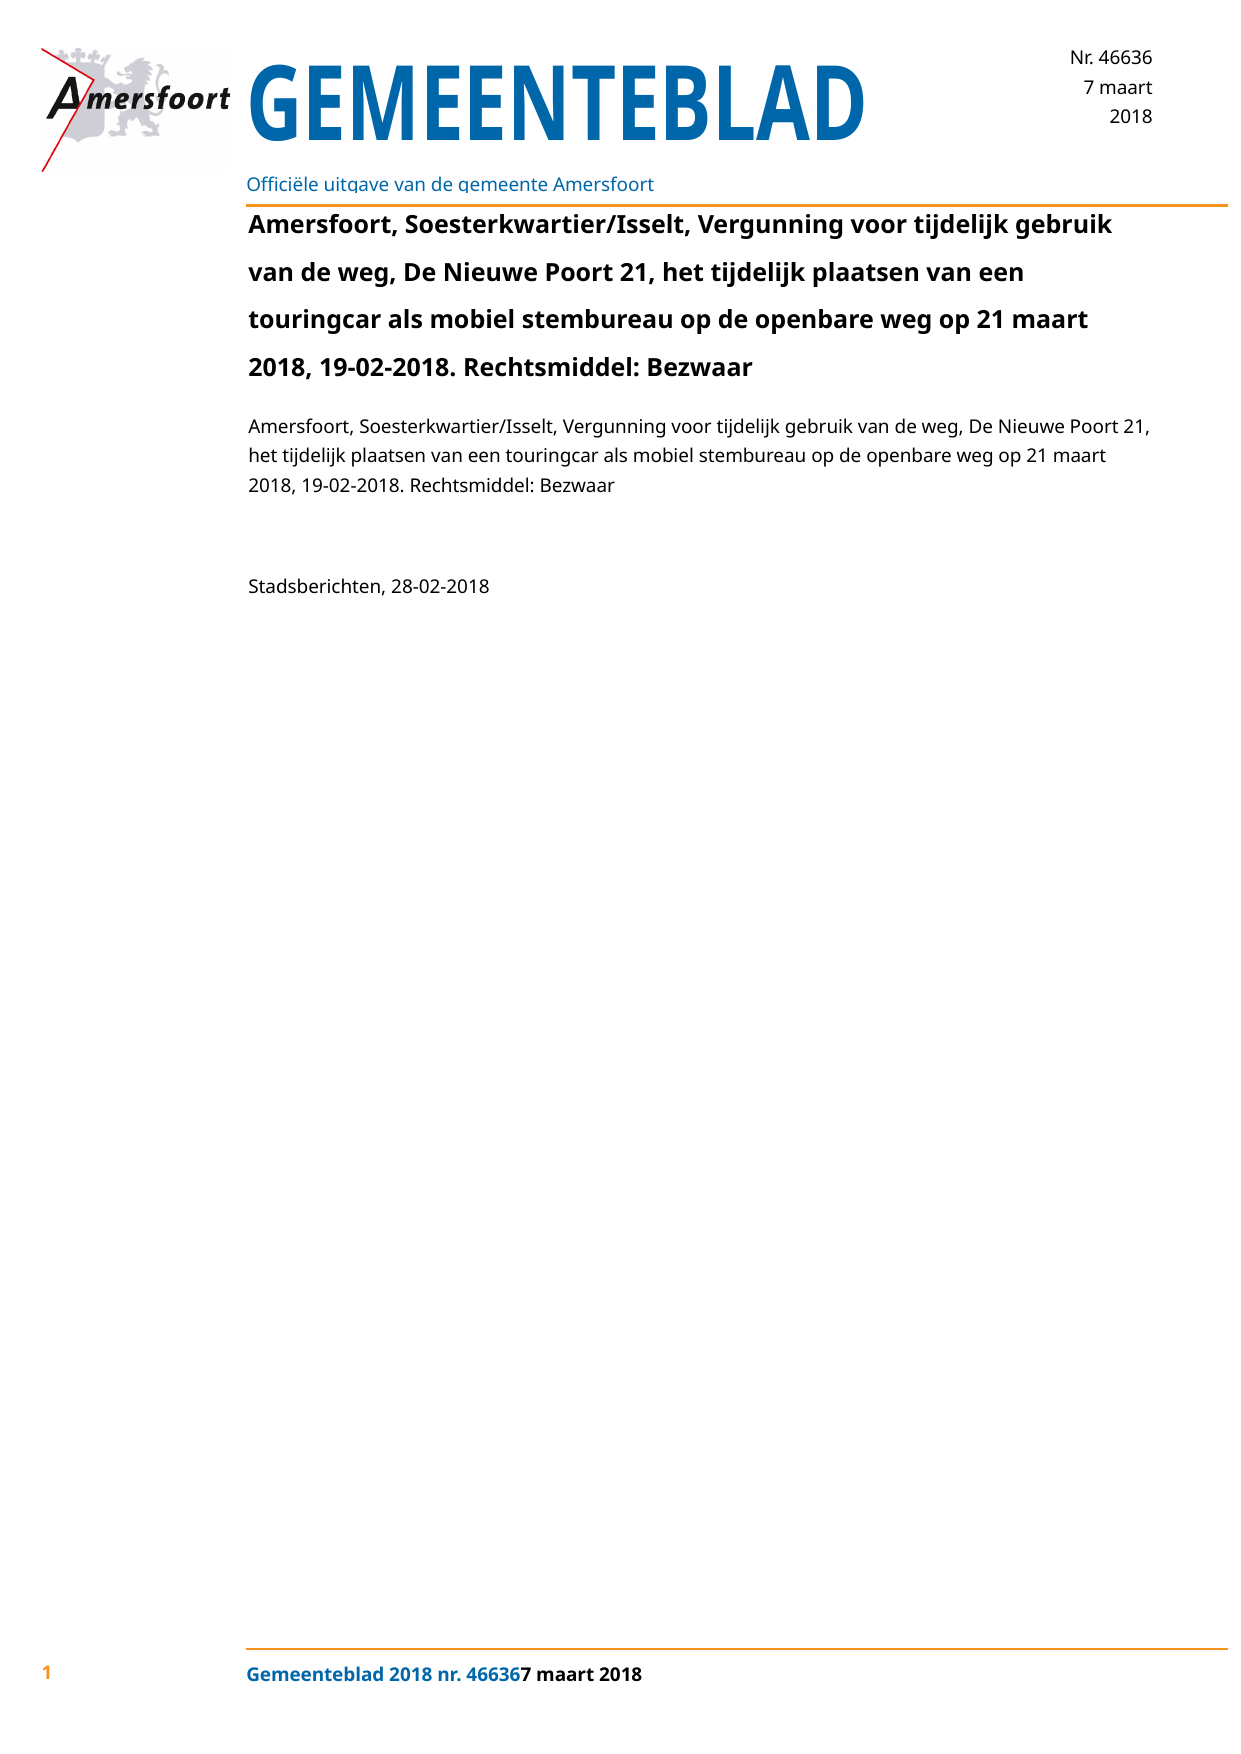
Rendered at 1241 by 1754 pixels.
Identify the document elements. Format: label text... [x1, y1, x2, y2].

text Stadsberichten, 28-02-2018 [248, 573, 1152, 599]
text Amersfoort, Soesterkwartier/Isselt, Vergunning voor tijdelijk gebruik van de weg, De Nieuwe Poort 21, het tijdelijk plaatsen van een touringcar als mobiel stembureau op de openbare weg op 21 maart 2018, 19-02-2018. Rechtsmiddel: Bezwaar [248, 413, 1152, 498]
picture [41, 47, 231, 172]
text Amersfoort, Soesterkwartier/Isselt, Vergunning voor tijdelijk gebruik van de weg, De Nieuwe Poort 21, het tijdelijk plaatsen van een touringcar als mobiel stembureau op de openbare weg op 21 maart 2018, 19-02-2018. Rechtsmiddel: Bezwaar [248, 207, 1152, 384]
